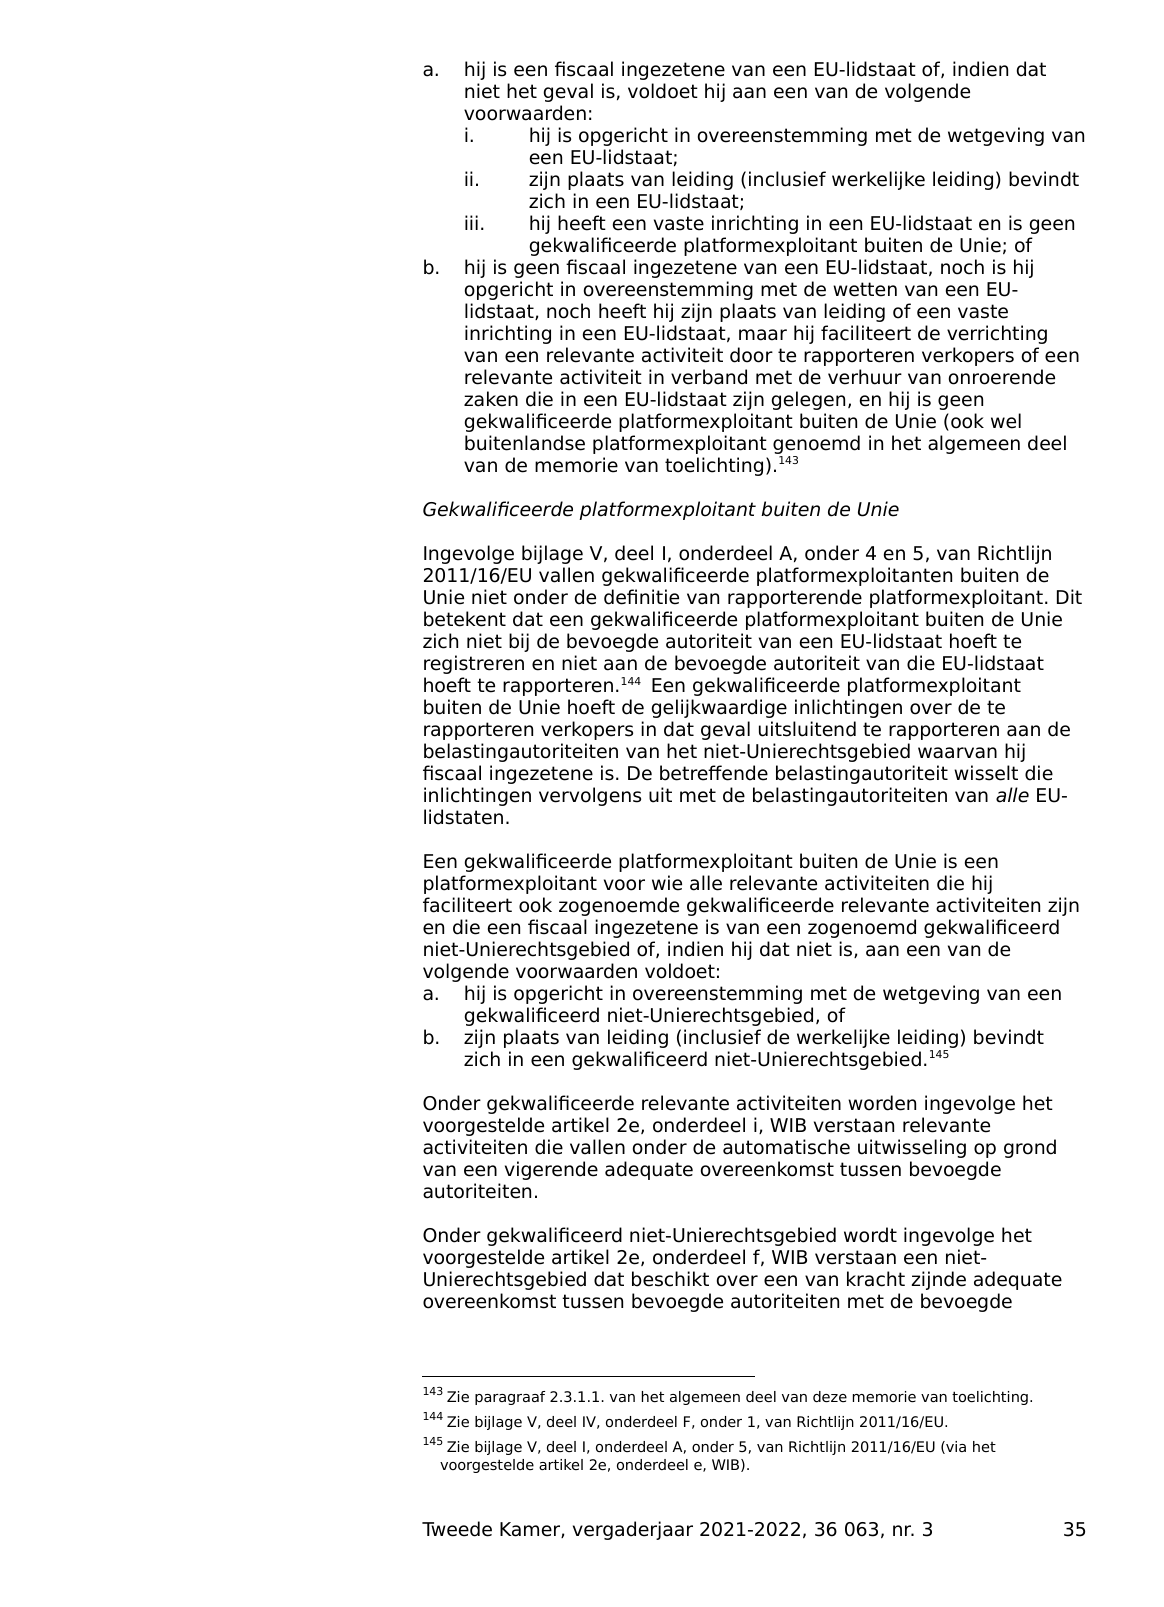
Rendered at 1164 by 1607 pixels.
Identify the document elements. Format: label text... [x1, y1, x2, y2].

text b. hij is geen fiscaal ingezetene van een EU-lidstaat, noch is hij opgericht in overeenstemming met de wetten van een EU-lidstaat, noch heeft hij zijn plaats van leiding of een vaste inrichting in een EU-lidstaat, maar hij faciliteert de verrichting van een relevante activiteit door te rapporteren verkopers of een relevante activiteit in verband met de verhuur van onroerende zaken die in een EU-lidstaat zijn gelegen, en hij is geen gekwalificeerde platformexploitant buiten de Unie (ook wel buitenlandse platformexploitant genoemd in het algemeen deel van de memorie van toelichting). [422, 257, 1087, 477]
text Zie paragraaf 2.3.1.1. van het algemeen deel van deze memorie van toelichting. [422, 1385, 1087, 1407]
text b. zijn plaats van leiding (inclusief de werkelijke leiding) bevindt zich in een gekwalificeerd niet-Unierechtsgebied. [422, 1027, 1087, 1071]
subtitle Gekwalificeerde platformexploitant buiten de Unie [422, 499, 1087, 521]
text Een gekwalificeerde platformexploitant buiten de Unie is een platformexploitant voor wie alle relevante activiteiten die hij faciliteert ook zogenoemde gekwalificeerde relevante activiteiten zijn en die een fiscaal ingezetene is van een zogenoemd gekwalificeerd niet-Unierechtsgebied of, indien hij dat niet is, aan een van de volgende voorwaarden voldoet: [422, 851, 1087, 983]
text iii. hij heeft een vaste inrichting in een EU-lidstaat en is geen gekwalificeerde platformexploitant buiten de Unie; of [463, 213, 1087, 257]
text ii. zijn plaats van leiding (inclusief werkelijke leiding) bevindt zich in een EU-lidstaat; [463, 169, 1087, 213]
text Zie bijlage V, deel IV, onderdeel F, onder 1, van Richtlijn 2011/16/EU. [422, 1410, 1087, 1432]
text i. hij is opgericht in overeenstemming met de wetgeving van een EU-lidstaat; [463, 125, 1087, 169]
text Onder gekwalificeerde relevante activiteiten worden ingevolge het voorgestelde artikel 2e, onderdeel i, WIB verstaan relevante activiteiten die vallen onder de automatische uitwisseling op grond van een vigerende adequate overeenkomst tussen bevoegde autoriteiten. [422, 1093, 1087, 1203]
text a. hij is een fiscaal ingezetene van een EU-lidstaat of, indien dat niet het geval is, voldoet hij aan een van de volgende voorwaarden: [422, 59, 1087, 125]
text Ingevolge bijlage V, deel I, onderdeel A, onder 4 en 5, van Richtlijn 2011/16/EU vallen gekwalificeerde platformexploitanten buiten de Unie niet onder de definitie van rapporterende platformexploitant. Dit betekent dat een gekwalificeerde platformexploitant buiten de Unie zich niet bij de bevoegde autoriteit van een EU-lidstaat hoeft te registreren en niet aan de bevoegde autoriteit van die EU-lidstaat hoeft te rapporteren. Een gekwalificeerde platformexploitant buiten de Unie hoeft de gelijkwaardige inlichtingen over de te rapporteren verkopers in dat geval uitsluitend te rapporteren aan de belastingautoriteiten van het niet-Unierechtsgebied waarvan hij fiscaal ingezetene is. De betreffende belastingautoriteit wisselt die inlichtingen vervolgens uit met de belastingautoriteiten van alle EU-lidstaten. [422, 543, 1087, 829]
text Zie bijlage V, deel I, onderdeel A, onder 5, van Richtlijn 2011/16/EU (via het voorgestelde artikel 2e, onderdeel e, WIB). [422, 1435, 1087, 1474]
text a. hij is opgericht in overeenstemming met de wetgeving van een gekwalificeerd niet-Unierechtsgebied, of [422, 983, 1087, 1027]
text Onder gekwalificeerd niet-Unierechtsgebied wordt ingevolge het voorgestelde artikel 2e, onderdeel f, WIB verstaan een niet-Unierechtsgebied dat beschikt over een van kracht zijnde adequate overeenkomst tussen bevoegde autoriteiten met de bevoegde [422, 1225, 1087, 1313]
